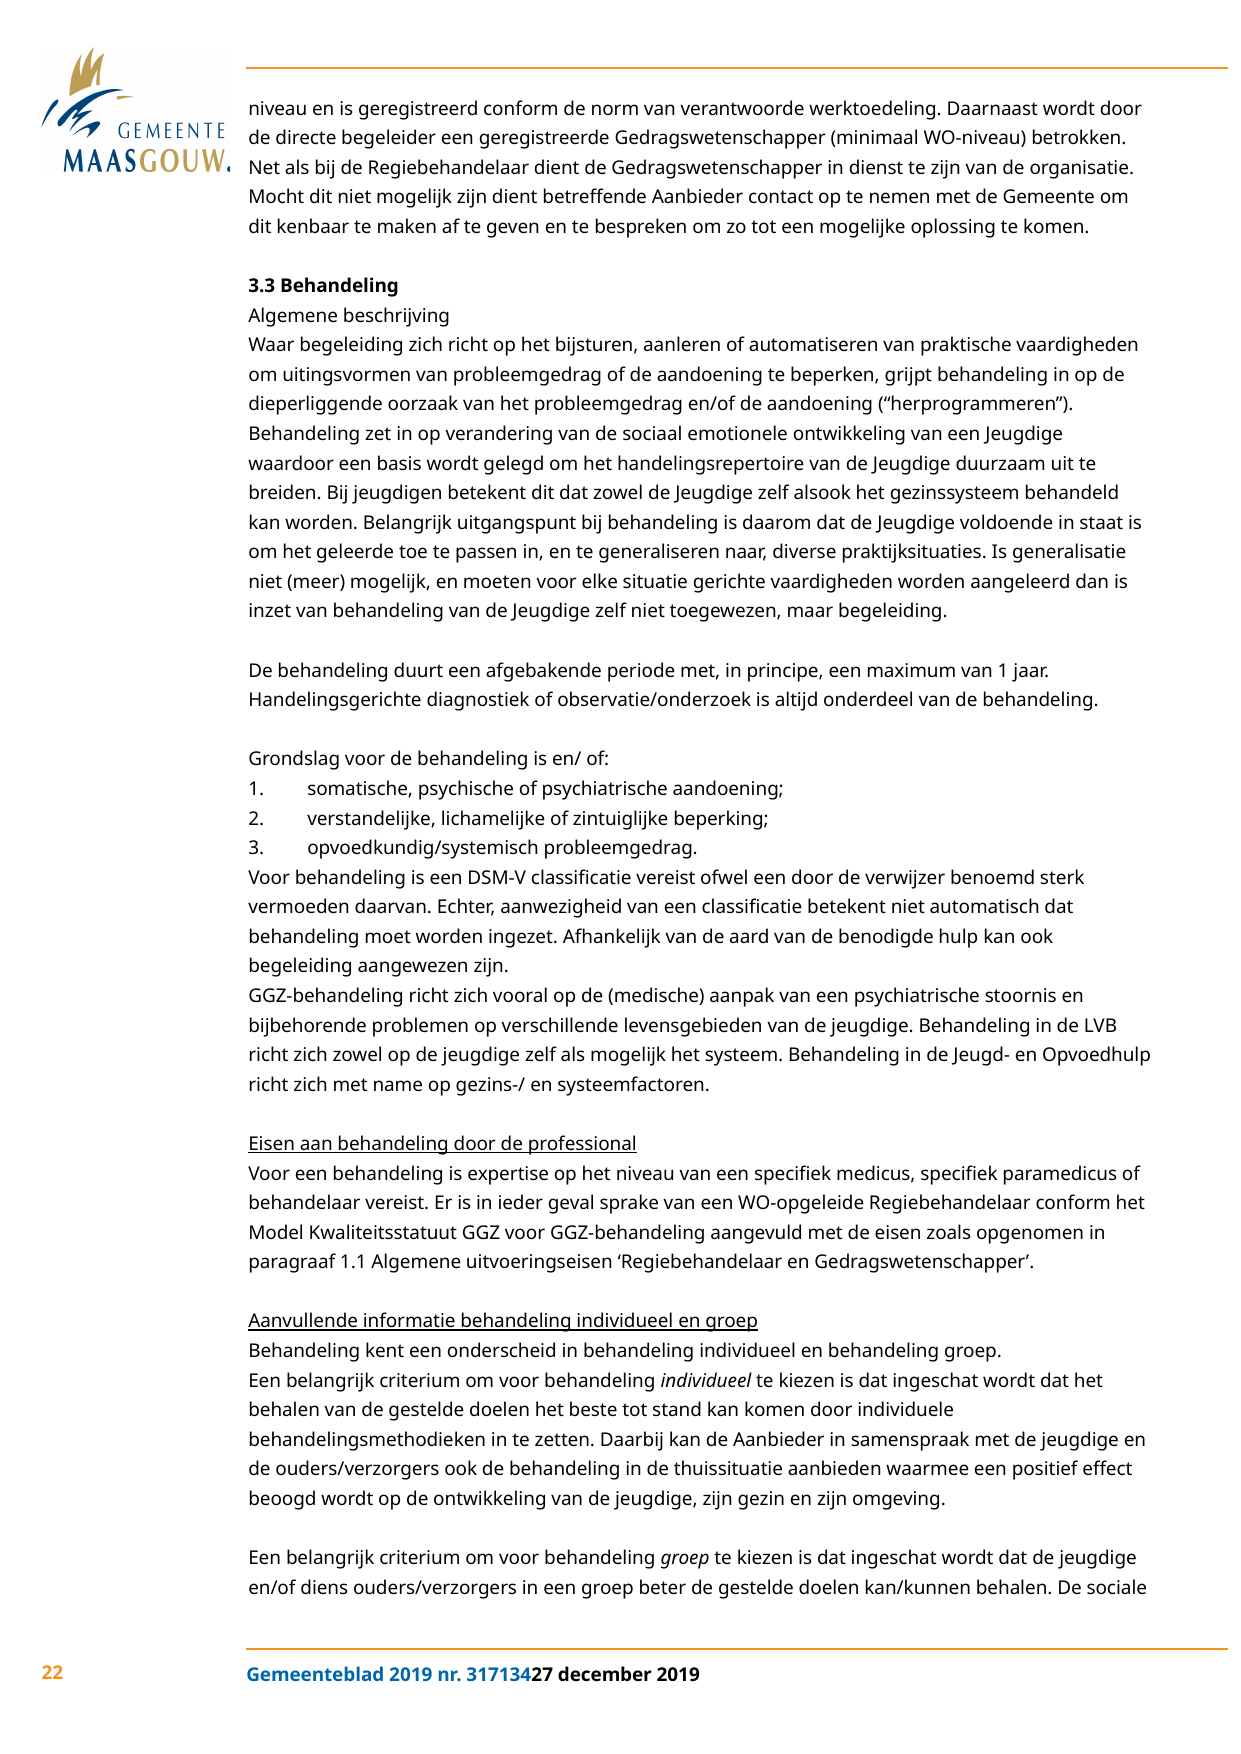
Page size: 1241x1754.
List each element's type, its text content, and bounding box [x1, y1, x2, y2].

text 3.3 Behandeling [248, 272, 1152, 298]
text Behandeling zet in op verandering van de sociaal emotionele ontwikkeling van een Jeugdige waardoor een basis wordt gelegd om het handelingsrepertoire van de Jeugdige duurzaam uit te breiden. Bij jeugdigen betekent dit dat zowel de Jeugdige zelf alsook het gezinssysteem behandeld kan worden. Belangrijk uitgangspunt bij behandeling is daarom dat de Jeugdige voldoende in staat is om het geleerde toe te passen in, en te generaliseren naar, diverse praktijksituaties. Is generalisatie niet (meer) mogelijk, en moeten voor elke situatie gerichte vaardigheden worden aangeleerd dan is inzet van behandeling van de Jeugdige zelf niet toegewezen, maar begeleiding. [248, 420, 1152, 623]
text GGZ-behandeling richt zich vooral op de (medische) aanpak van een psychiatrische stoornis en bijbehorende problemen op verschillende levensgebieden van de jeugdige. Behandeling in de LVB richt zich zowel op de jeugdige zelf als mogelijk het systeem. Behandeling in de Jeugd- en Opvoedhulp richt zich met name op gezins-/ en systeemfactoren. [248, 982, 1152, 1097]
list opvoedkundig/systemisch probleemgedrag. [248, 834, 1152, 860]
text Grondslag voor de behandeling is en/ of: [248, 746, 1152, 771]
text Behandeling kent een onderscheid in behandeling individueel en behandeling groep. [248, 1337, 1152, 1363]
text Net als bij de Regiebehandelaar dient de Gedragswetenschapper in dienst te zijn van de organisatie. Mocht dit niet mogelijk zijn dient betreffende Aanbieder contact op te nemen met de Gemeente om dit kenbaar te maken af te geven en te bespreken om zo tot een mogelijke oplossing te komen. [248, 154, 1152, 239]
list somatische, psychische of psychiatrische aandoening; [248, 775, 1152, 801]
text niveau en is geregistreerd conform de norm van verantwoorde werktoedeling. Daarnaast wordt door de directe begeleider een geregistreerde Gedragswetenschapper (minimaal WO-niveau) betrokken. [248, 95, 1152, 150]
text Eisen aan behandeling door de professional [248, 1130, 1152, 1156]
text Voor behandeling is een DSM-V classificatie vereist ofwel een door de verwijzer benoemd sterk vermoeden daarvan. Echter, aanwezigheid van een classificatie betekent niet automatisch dat behandeling moet worden ingezet. Afhankelijk van de aard van de benodigde hulp kan ook begeleiding aangewezen zijn. [248, 864, 1152, 978]
list verstandelijke, lichamelijke of zintuiglijke beperking; [248, 805, 1152, 831]
text Waar begeleiding zich richt op het bijsturen, aanleren of automatiseren van praktische vaardigheden om uitingsvormen van probleemgedrag of de aandoening te beperken, grijpt behandeling in op de dieperliggende oorzaak van het probleemgedrag en/of de aandoening (“herprogrammeren”). [248, 331, 1152, 416]
text Een belangrijk criterium om voor behandeling groep te kiezen is dat ingeschat wordt dat de jeugdige en/of diens ouders/verzorgers in een groep beter de gestelde doelen kan/kunnen behalen. De sociale [248, 1544, 1152, 1600]
text De behandeling duurt een afgebakende periode met, in principe, een maximum van 1 jaar. Handelingsgerichte diagnostiek of observatie/onderzoek is altijd onderdeel van de behandeling. [248, 657, 1152, 712]
text Algemene beschrijving [248, 302, 1152, 328]
text Aanvullende informatie behandeling individueel en groep [248, 1308, 1152, 1333]
text Een belangrijk criterium om voor behandeling individueel te kiezen is dat ingeschat wordt dat het behalen van de gestelde doelen het beste tot stand kan komen door individuele behandelingsmethodieken in te zetten. Daarbij kan de Aanbieder in samenspraak met de jeugdige en de ouders/verzorgers ook de behandeling in de thuissituatie aanbieden waarmee een positief effect beoogd wordt op de ontwikkeling van de jeugdige, zijn gezin en zijn omgeving. [248, 1367, 1152, 1511]
picture [41, 47, 231, 172]
text Voor een behandeling is expertise op het niveau van een specifiek medicus, specifiek paramedicus of behandelaar vereist. Er is in ieder geval sprake van een WO-opgeleide Regiebehandelaar conform het Model Kwaliteitsstatuut GGZ voor GGZ-behandeling aangevuld met de eisen zoals opgenomen in paragraaf 1.1 Algemene uitvoeringseisen ‘Regiebehandelaar en Gedragswetenschapper’. [248, 1160, 1152, 1274]
